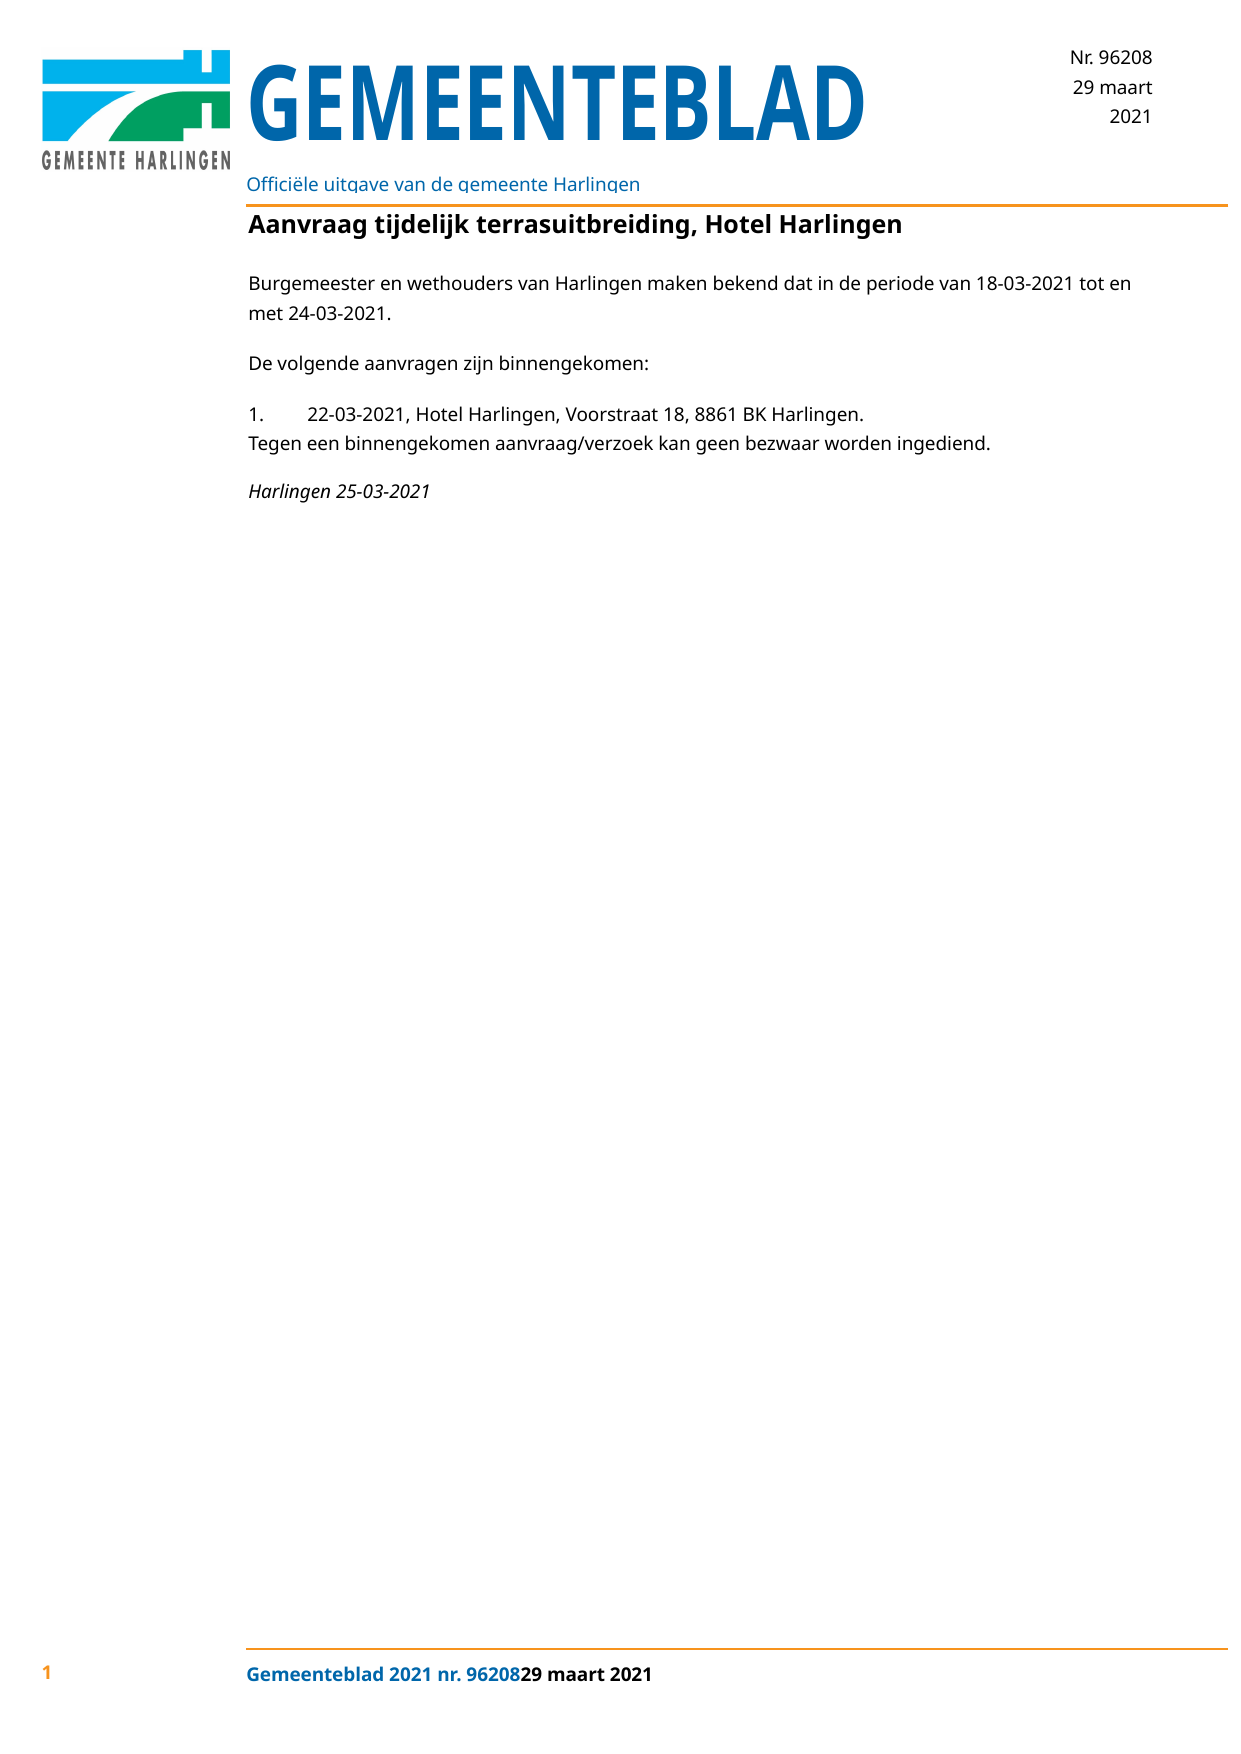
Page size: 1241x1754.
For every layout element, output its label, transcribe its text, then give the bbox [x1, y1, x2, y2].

picture [41, 47, 231, 172]
text De volgende aanvragen zijn binnengekomen: [248, 350, 1152, 376]
list 22-03-2021, Hotel Harlingen, Voorstraat 18, 8861 BK Harlingen. [248, 401, 1152, 426]
text Tegen een binnengekomen aanvraag/verzoek kan geen bezwaar worden ingediend. [248, 430, 1152, 456]
text Burgemeester en wethouders van Harlingen maken bekend dat in de periode van 18-03-2021 tot en met 24-03-2021. [248, 270, 1152, 326]
text Aanvraag tijdelijk terrasuitbreiding, Hotel Harlingen [248, 207, 1152, 241]
text Harlingen 25-03-2021 [248, 478, 1152, 504]
